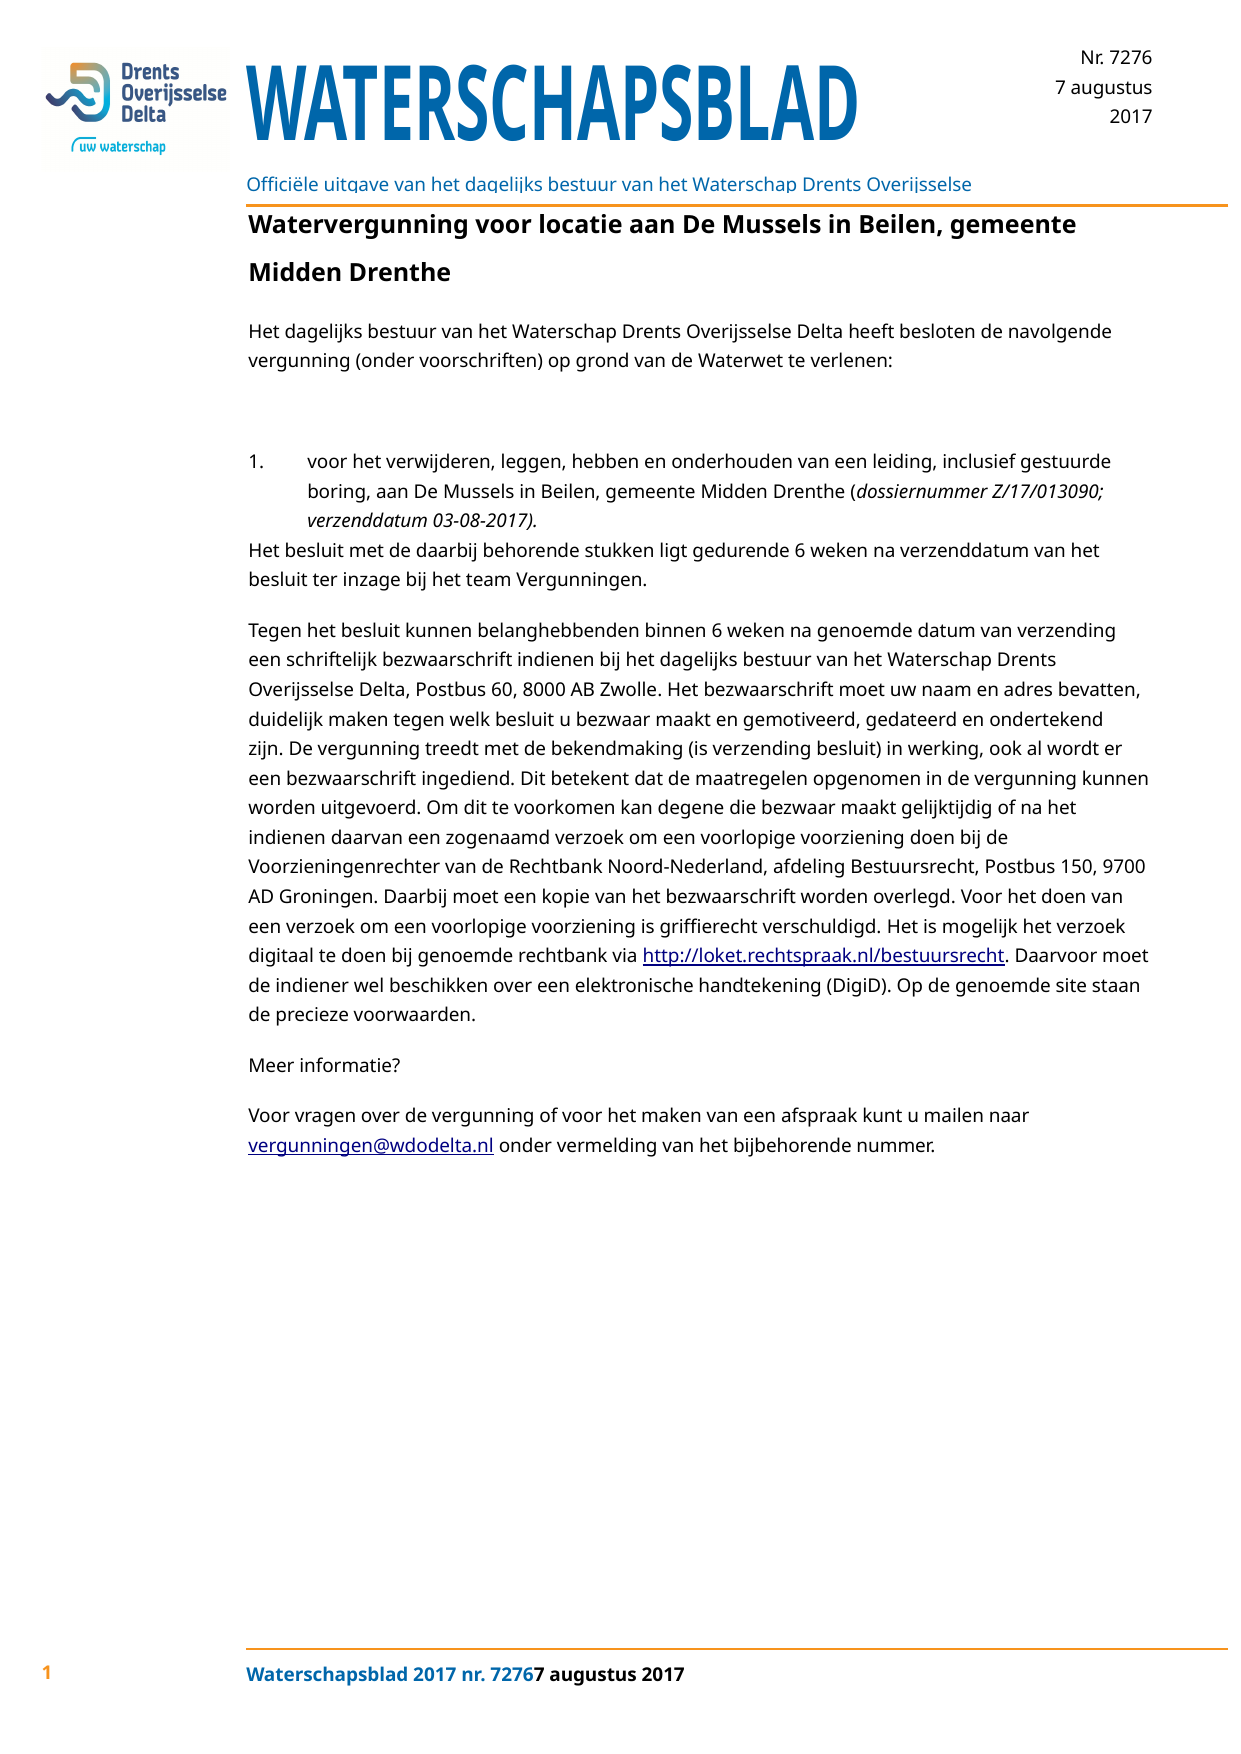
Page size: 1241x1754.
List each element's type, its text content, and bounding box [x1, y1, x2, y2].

picture [41, 47, 231, 172]
text Het dagelijks bestuur van het Waterschap Drents Overijsselse Delta heeft besloten de navolgende vergunning (onder voorschriften) op grond van de Waterwet te verlenen: [248, 318, 1152, 373]
text Meer informatie? [248, 1052, 1152, 1078]
list voor het verwijderen, leggen, hebben en onderhouden van een leiding, inclusief gestuurde boring, aan De Mussels in Beilen, gemeente Midden Drenthe (dossiernummer Z/17/013090; verzenddatum 03-08-2017). [248, 448, 1152, 533]
text Voor vragen over de vergunning of voor het maken van een afspraak kunt u mailen naar vergunningen@wdodelta.nl onder vermelding van het bijbehorende nummer. [248, 1102, 1152, 1158]
text Watervergunning voor locatie aan De Mussels in Beilen, gemeente Midden Drenthe [248, 207, 1152, 288]
text Tegen het besluit kunnen belanghebbenden binnen 6 weken na genoemde datum van verzending een schriftelijk bezwaarschrift indienen bij het dagelijks bestuur van het Waterschap Drents Overijsselse Delta, Postbus 60, 8000 AB Zwolle. Het bezwaarschrift moet uw naam en adres bevatten, duidelijk maken tegen welk besluit u bezwaar maakt en gemotiveerd, gedateerd en ondertekend zijn. De vergunning treedt met de bekendmaking (is verzending besluit) in werking, ook al wordt er een bezwaarschrift ingediend. Dit betekent dat de maatregelen opgenomen in de vergunning kunnen worden uitgevoerd. Om dit te voorkomen kan degene die bezwaar maakt gelijktijdig of na het indienen daarvan een zogenaamd verzoek om een voorlopige voorziening doen bij de Voorzieningenrechter van de Rechtbank Noord-Nederland, afdeling Bestuursrecht, Postbus 150, 9700 AD Groningen. Daarbij moet een kopie van het bezwaarschrift worden overlegd. Voor het doen van een verzoek om een voorlopige voorziening is griffierecht verschuldigd. Het is mogelijk het verzoek digitaal te doen bij genoemde rechtbank via http://loket.rechtspraak.nl/bestuursrecht. Daarvoor moet de indiener wel beschikken over een elektronische handtekening (DigiD). Op de genoemde site staan de precieze voorwaarden. [248, 617, 1152, 1027]
text Het besluit met de daarbij behorende stukken ligt gedurende 6 weken na verzenddatum van het besluit ter inzage bij het team Vergunningen. [248, 537, 1152, 592]
